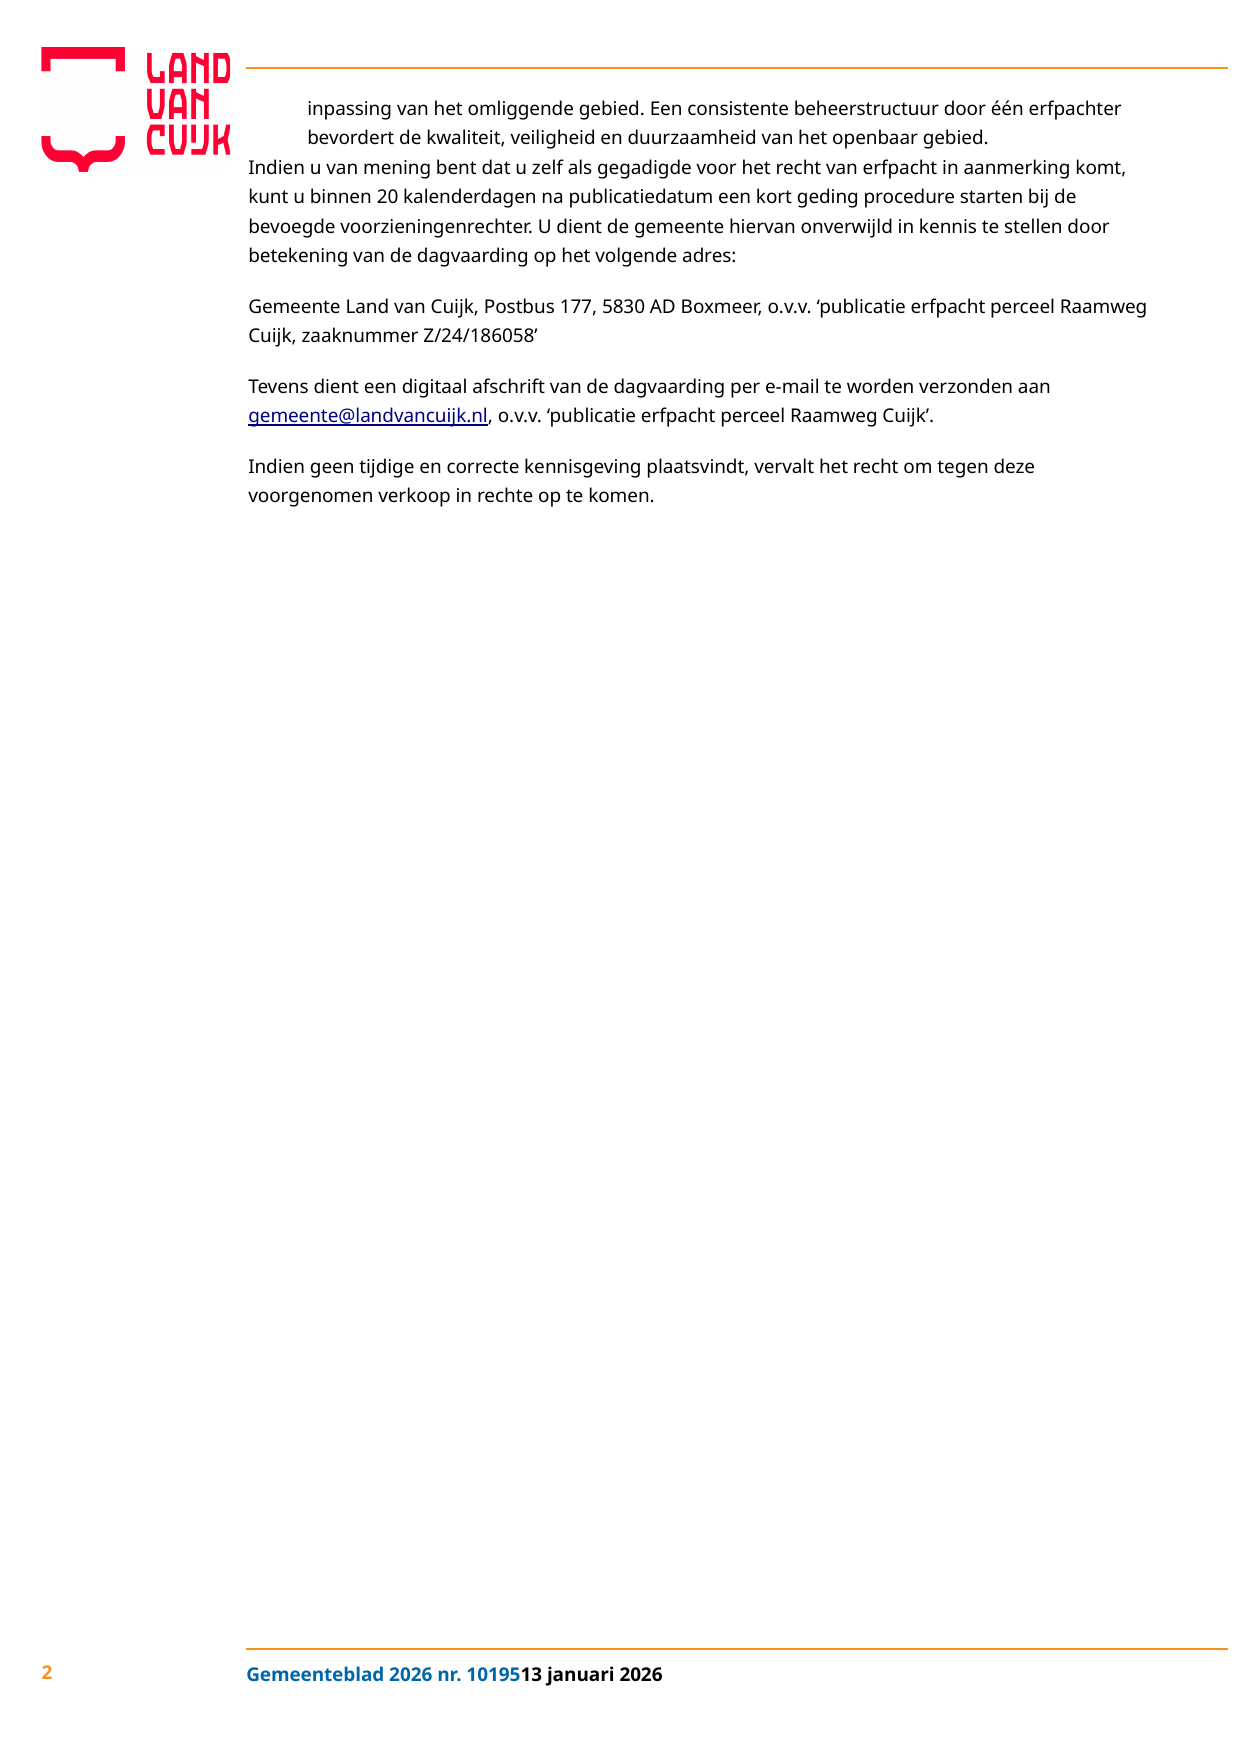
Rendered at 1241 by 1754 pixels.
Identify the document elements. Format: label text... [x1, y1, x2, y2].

picture [41, 47, 231, 172]
text Indien geen tijdige en correcte kennisgeving plaatsvindt, vervalt het recht om tegen deze voorgenomen verkoop in rechte op te komen. [248, 453, 1152, 508]
list inpassing van het omliggende gebied. Een consistente beheerstructuur door één erfpachter bevordert de kwaliteit, veiligheid en duurzaamheid van het openbaar gebied. [248, 95, 1152, 150]
text Tevens dient een digitaal afschrift van de dagvaarding per e-mail te worden verzonden aan gemeente@landvancuijk.nl, o.v.v. ‘publicatie erfpacht perceel Raamweg Cuijk’. [248, 373, 1152, 428]
text Indien u van mening bent dat u zelf als gegadigde voor het recht van erfpacht in aanmerking komt, kunt u binnen 20 kalenderdagen na publicatiedatum een kort geding procedure starten bij de bevoegde voorzieningenrechter. U dient de gemeente hiervan onverwijld in kennis te stellen door betekening van de dagvaarding op het volgende adres: [248, 154, 1152, 268]
text Gemeente Land van Cuijk, Postbus 177, 5830 AD Boxmeer, o.v.v. ‘publicatie erfpacht perceel Raamweg Cuijk, zaaknummer Z/24/186058’ [248, 293, 1152, 348]
